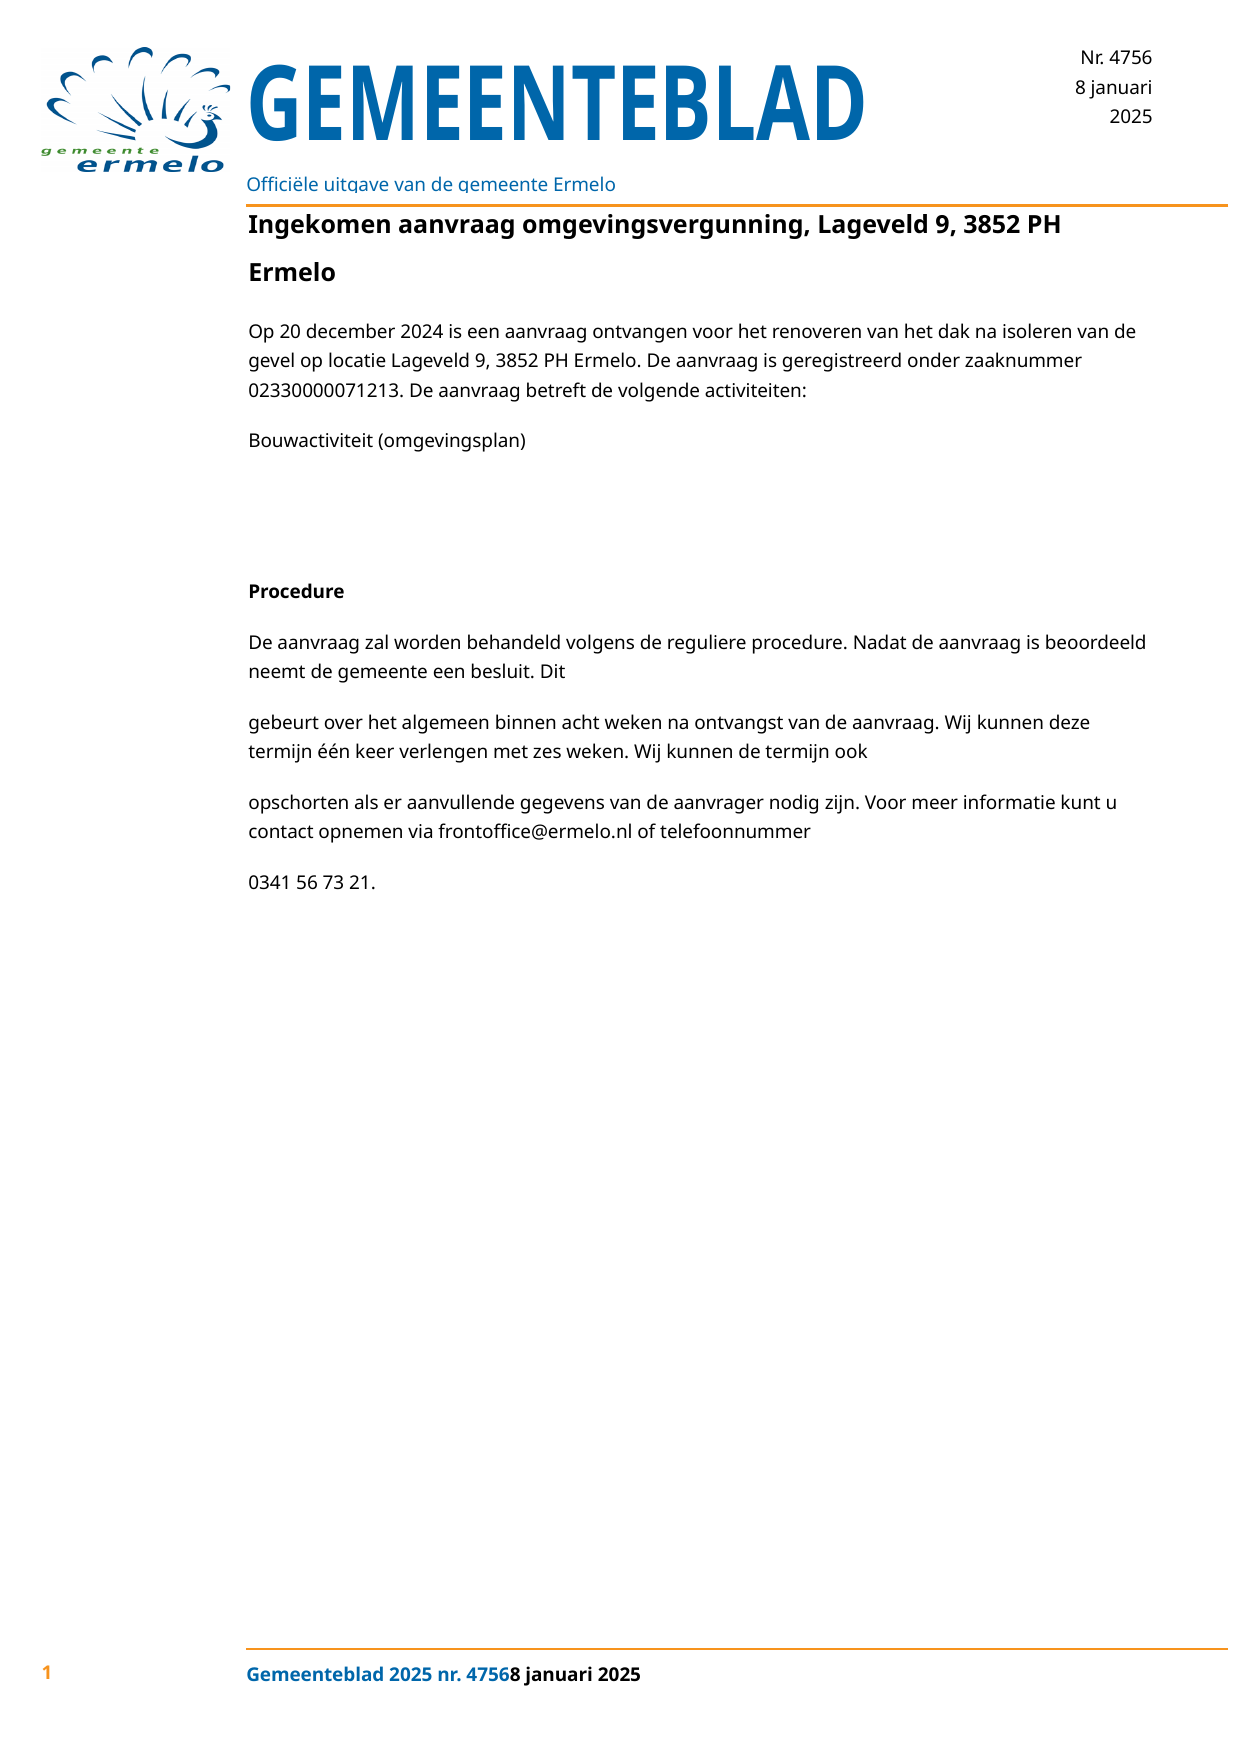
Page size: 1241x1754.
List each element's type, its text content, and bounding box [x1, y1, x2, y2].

text Op 20 december 2024 is een aanvraag ontvangen voor het renoveren van het dak na isoleren van de gevel op locatie Lageveld 9, 3852 PH Ermelo. De aanvraag is geregistreerd onder zaaknummer 02330000071213. De aanvraag betreft de volgende activiteiten: [248, 318, 1152, 403]
text opschorten als er aanvullende gegevens van de aanvrager nodig zijn. Voor meer informatie kunt u contact opnemen via frontoffice@ermelo.nl of telefoonnummer [248, 789, 1152, 844]
text Bouwactiviteit (omgevingsplan) [248, 427, 1152, 453]
text 0341 56 73 21. [248, 869, 1152, 895]
text Procedure [248, 579, 1152, 604]
text De aanvraag zal worden behandeld volgens de reguliere procedure. Nadat de aanvraag is beoordeeld neemt de gemeente een besluit. Dit [248, 629, 1152, 684]
picture [41, 47, 231, 172]
text gebeurt over het algemeen binnen acht weken na ontvangst van de aanvraag. Wij kunnen deze termijn één keer verlengen met zes weken. Wij kunnen de termijn ook [248, 709, 1152, 764]
text Ingekomen aanvraag omgevingsvergunning, Lageveld 9, 3852 PH Ermelo [248, 207, 1152, 288]
